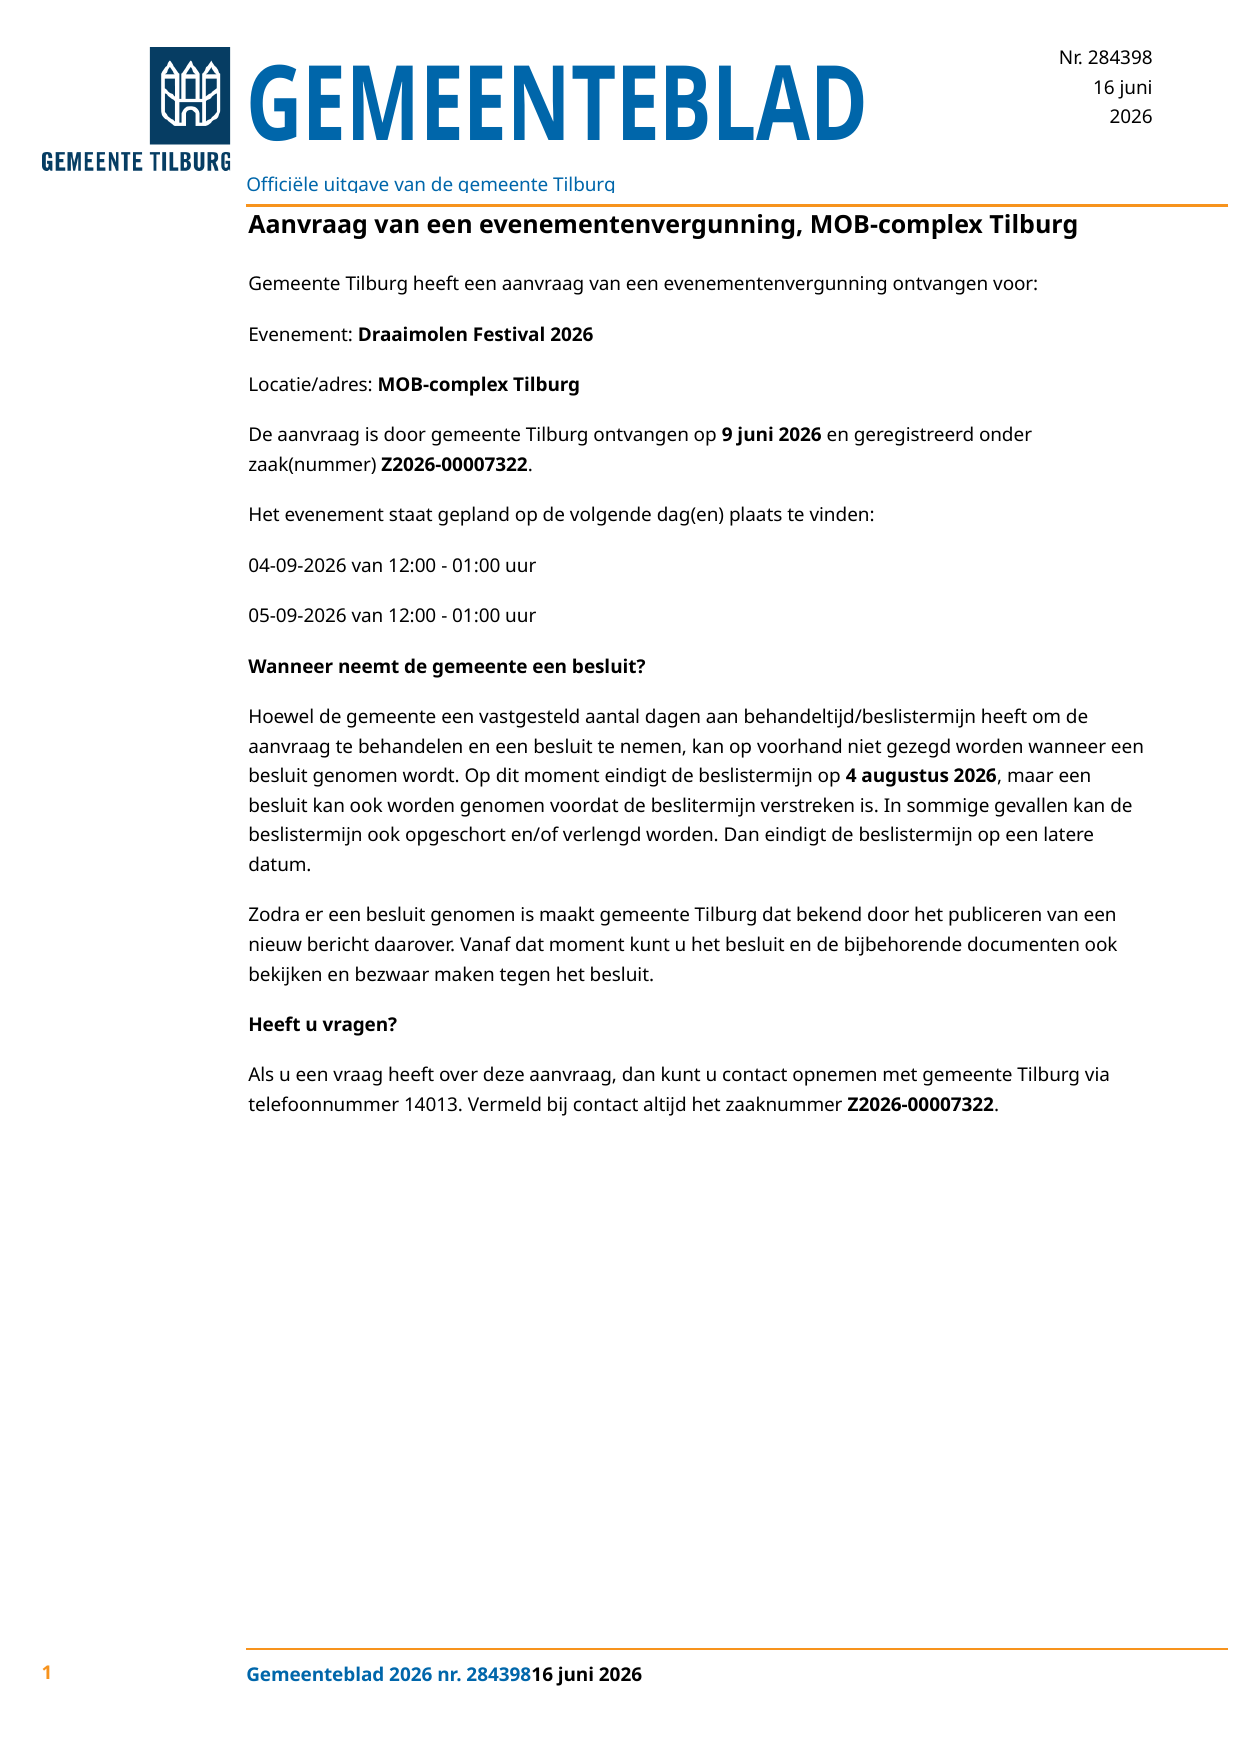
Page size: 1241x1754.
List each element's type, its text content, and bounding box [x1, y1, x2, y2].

text Aanvraag van een evenementenvergunning, MOB-complex Tilburg [248, 207, 1152, 241]
text Wanneer neemt de gemeente een besluit? [248, 653, 1152, 678]
text Gemeente Tilburg heeft een aanvraag van een evenementenvergunning ontvangen voor: [248, 270, 1152, 296]
text Het evenement staat gepland op de volgende dag(en) plaats te vinden: [248, 502, 1152, 527]
text Als u een vraag heeft over deze aanvraag, dan kunt u contact opnemen met gemeente Tilburg via telefoonnummer 14013. Vermeld bij contact altijd het zaaknummer Z2026-00007322. [248, 1062, 1152, 1117]
text Locatie/adres: MOB-complex Tilburg [248, 371, 1152, 397]
text 04-09-2026 van 12:00 - 01:00 uur [248, 552, 1152, 578]
text Hoewel de gemeente een vastgesteld aantal dagen aan behandeltijd/beslistermijn heeft om de aanvraag te behandelen en een besluit te nemen, kan op voorhand niet gezegd worden wanneer een besluit genomen wordt. Op dit moment eindigt de beslistermijn op 4 augustus 2026, maar een besluit kan ook worden genomen voordat de beslitermijn verstreken is. In sommige gevallen kan de beslistermijn ook opgeschort en/of verlengd worden. Dan eindigt de beslistermijn op een latere datum. [248, 703, 1152, 877]
picture [41, 47, 231, 172]
text Evenement: Draaimolen Festival 2026 [248, 321, 1152, 346]
text Heeft u vragen? [248, 1011, 1152, 1037]
text De aanvraag is door gemeente Tilburg ontvangen op 9 juni 2026 en geregistreerd onder zaak(nummer) Z2026-00007322. [248, 422, 1152, 477]
text Zodra er een besluit genomen is maakt gemeente Tilburg dat bekend door het publiceren van een nieuw bericht daarover. Vanaf dat moment kunt u het besluit en de bijbehorende documenten ook bekijken en bezwaar maken tegen het besluit. [248, 902, 1152, 986]
text 05-09-2026 van 12:00 - 01:00 uur [248, 602, 1152, 628]
